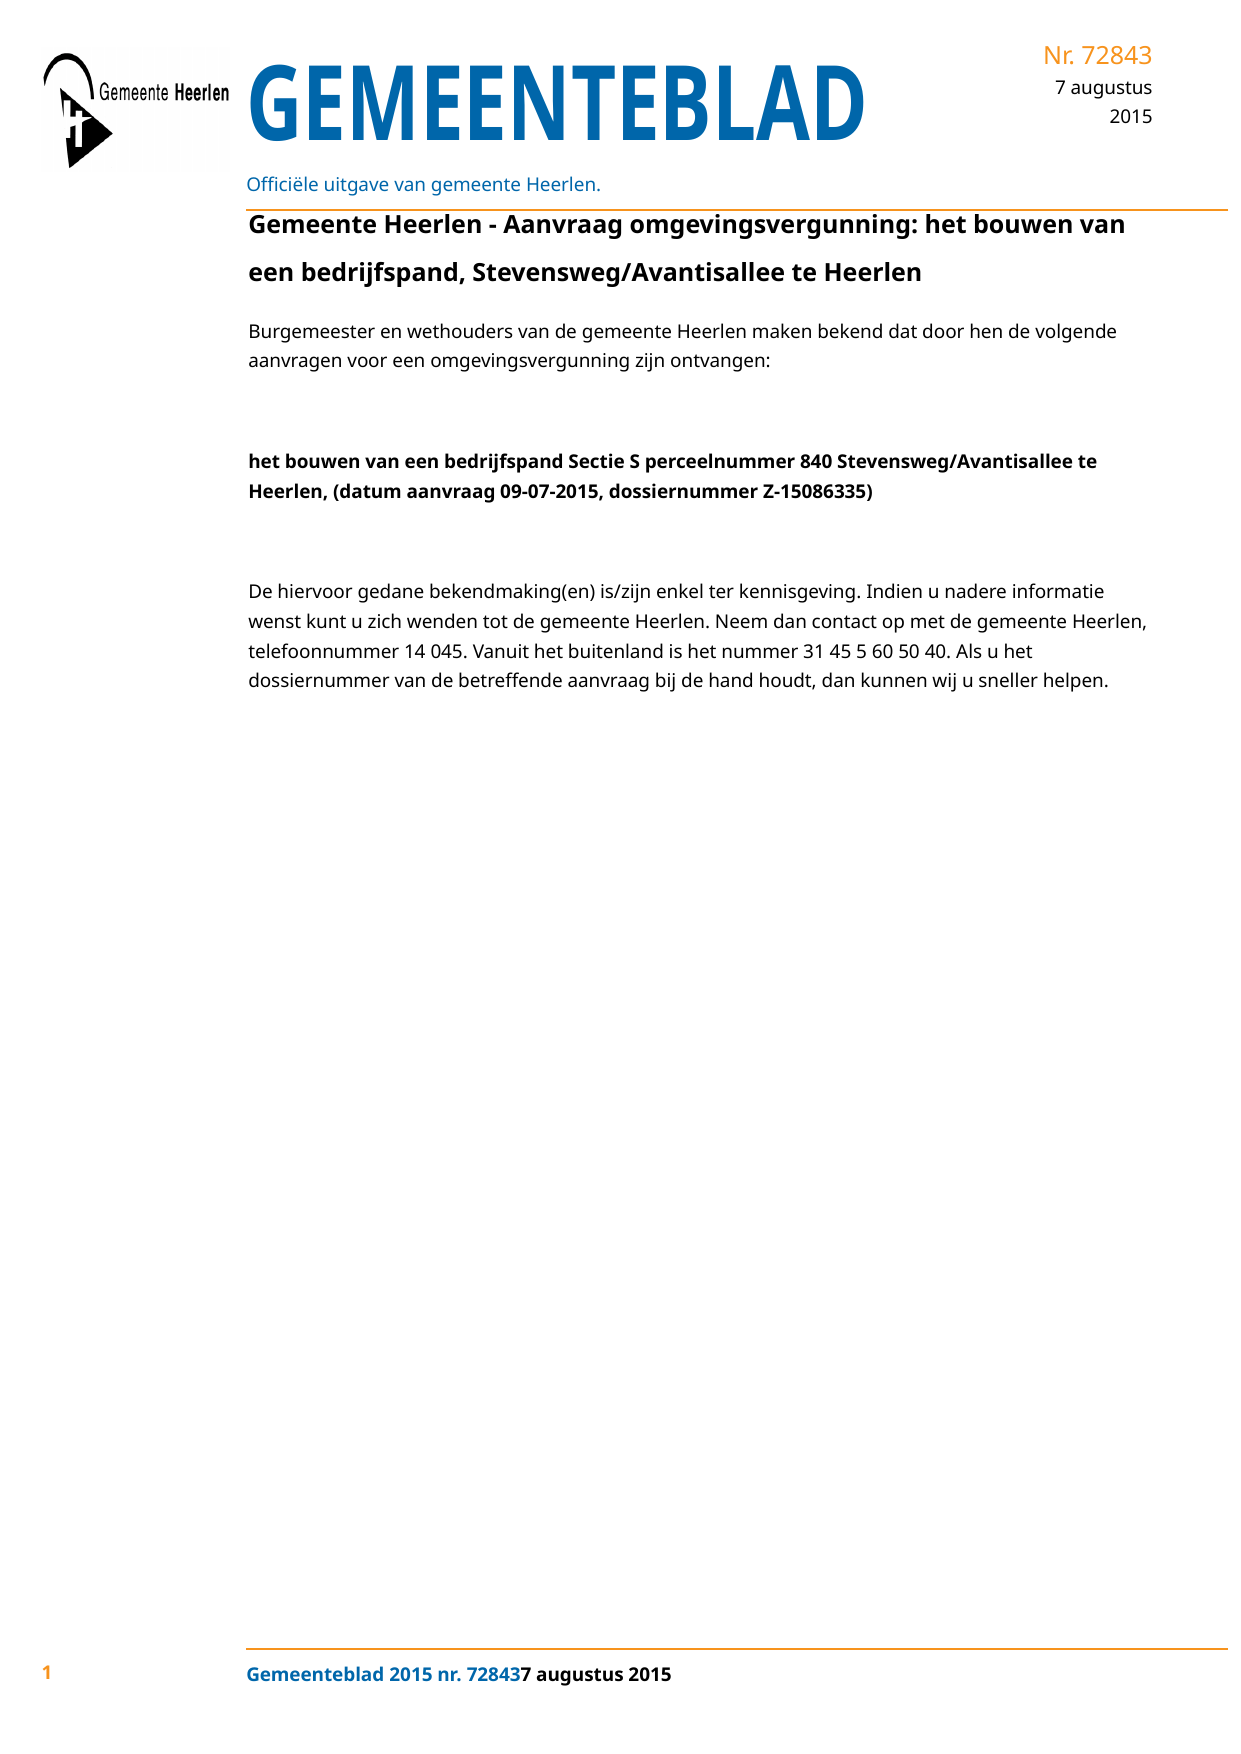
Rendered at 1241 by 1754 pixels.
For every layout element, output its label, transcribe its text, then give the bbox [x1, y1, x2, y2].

text het bouwen van een bedrijfspand Sectie S perceelnummer 840 Stevensweg/Avantisallee te Heerlen, (datum aanvraag 09-07-2015, dossiernummer Z-15086335) [248, 448, 1152, 504]
text De hiervoor gedane bekendmaking(en) is/zijn enkel ter kennisgeving. Indien u nadere informatie wenst kunt u zich wenden tot de gemeente Heerlen. Neem dan contact op met de gemeente Heerlen, telefoonnummer 14 045. Vanuit het buitenland is het nummer 31 45 5 60 50 40. Als u het dossiernummer van de betreffende aanvraag bij de hand houdt, dan kunnen wij u sneller helpen. [248, 579, 1152, 693]
text Gemeente Heerlen - Aanvraag omgevingsvergunning: het bouwen van een bedrijfspand, Stevensweg/Avantisallee te Heerlen [248, 211, 1152, 288]
text Burgemeester en wethouders van de gemeente Heerlen maken bekend dat door hen de volgende aanvragen voor een omgevingsvergunning zijn ontvangen: [248, 318, 1152, 373]
picture [41, 47, 231, 172]
